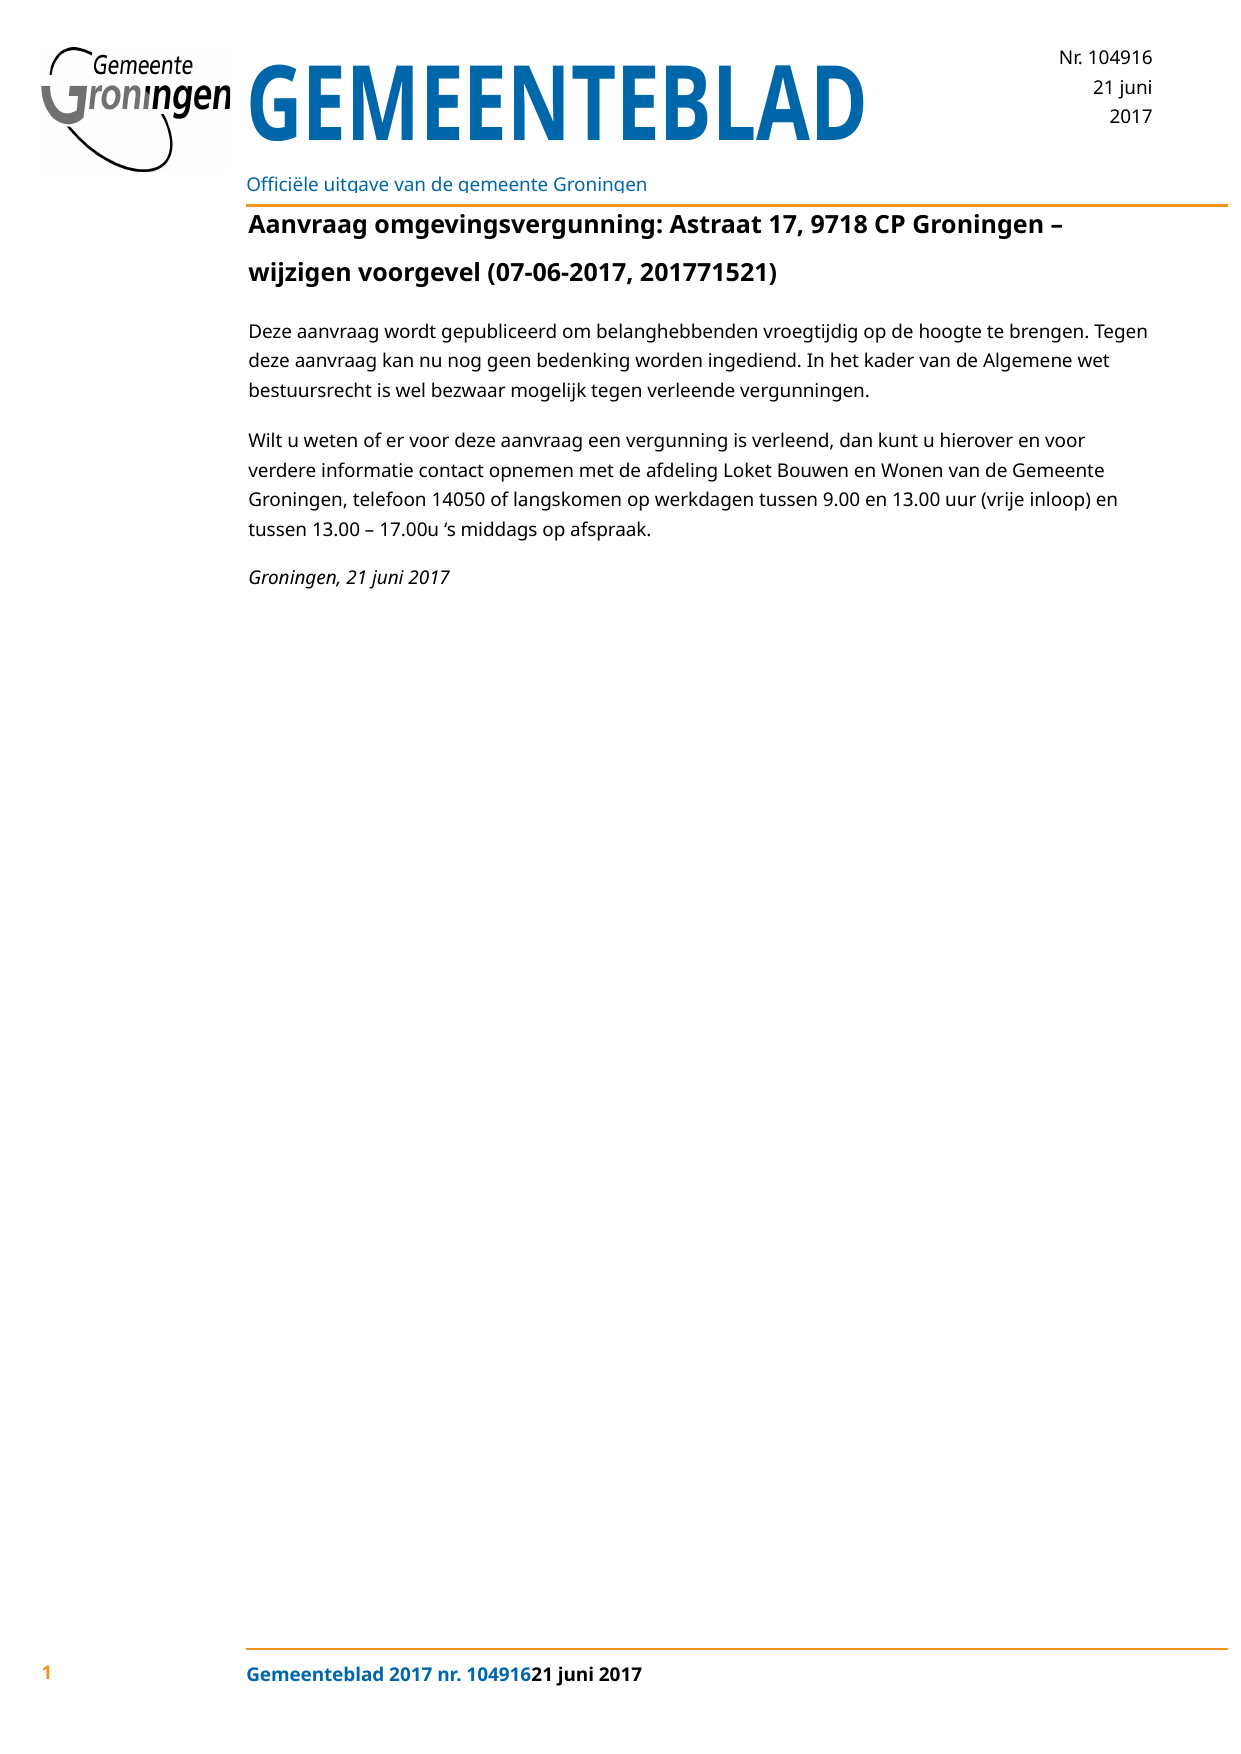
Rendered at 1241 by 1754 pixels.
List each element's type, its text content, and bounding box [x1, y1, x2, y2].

text Deze aanvraag wordt gepubliceerd om belanghebbenden vroegtijdig op de hoogte te brengen. Tegen deze aanvraag kan nu nog geen bedenking worden ingediend. In het kader van de Algemene wet bestuursrecht is wel bezwaar mogelijk tegen verleende vergunningen. [248, 318, 1152, 403]
text Groningen, 21 juni 2017 [248, 564, 1152, 590]
picture [41, 47, 231, 172]
text Wilt u weten of er voor deze aanvraag een vergunning is verleend, dan kunt u hierover en voor verdere informatie contact opnemen met de afdeling Loket Bouwen en Wonen van de Gemeente Groningen, telefoon 14050 of langskomen op werkdagen tussen 9.00 en 13.00 uur (vrije inloop) en tussen 13.00 – 17.00u ‘s middags op afspraak. [248, 427, 1152, 542]
text Aanvraag omgevingsvergunning: Astraat 17, 9718 CP Groningen – wijzigen voorgevel (07-06-2017, 201771521) [248, 207, 1152, 288]
